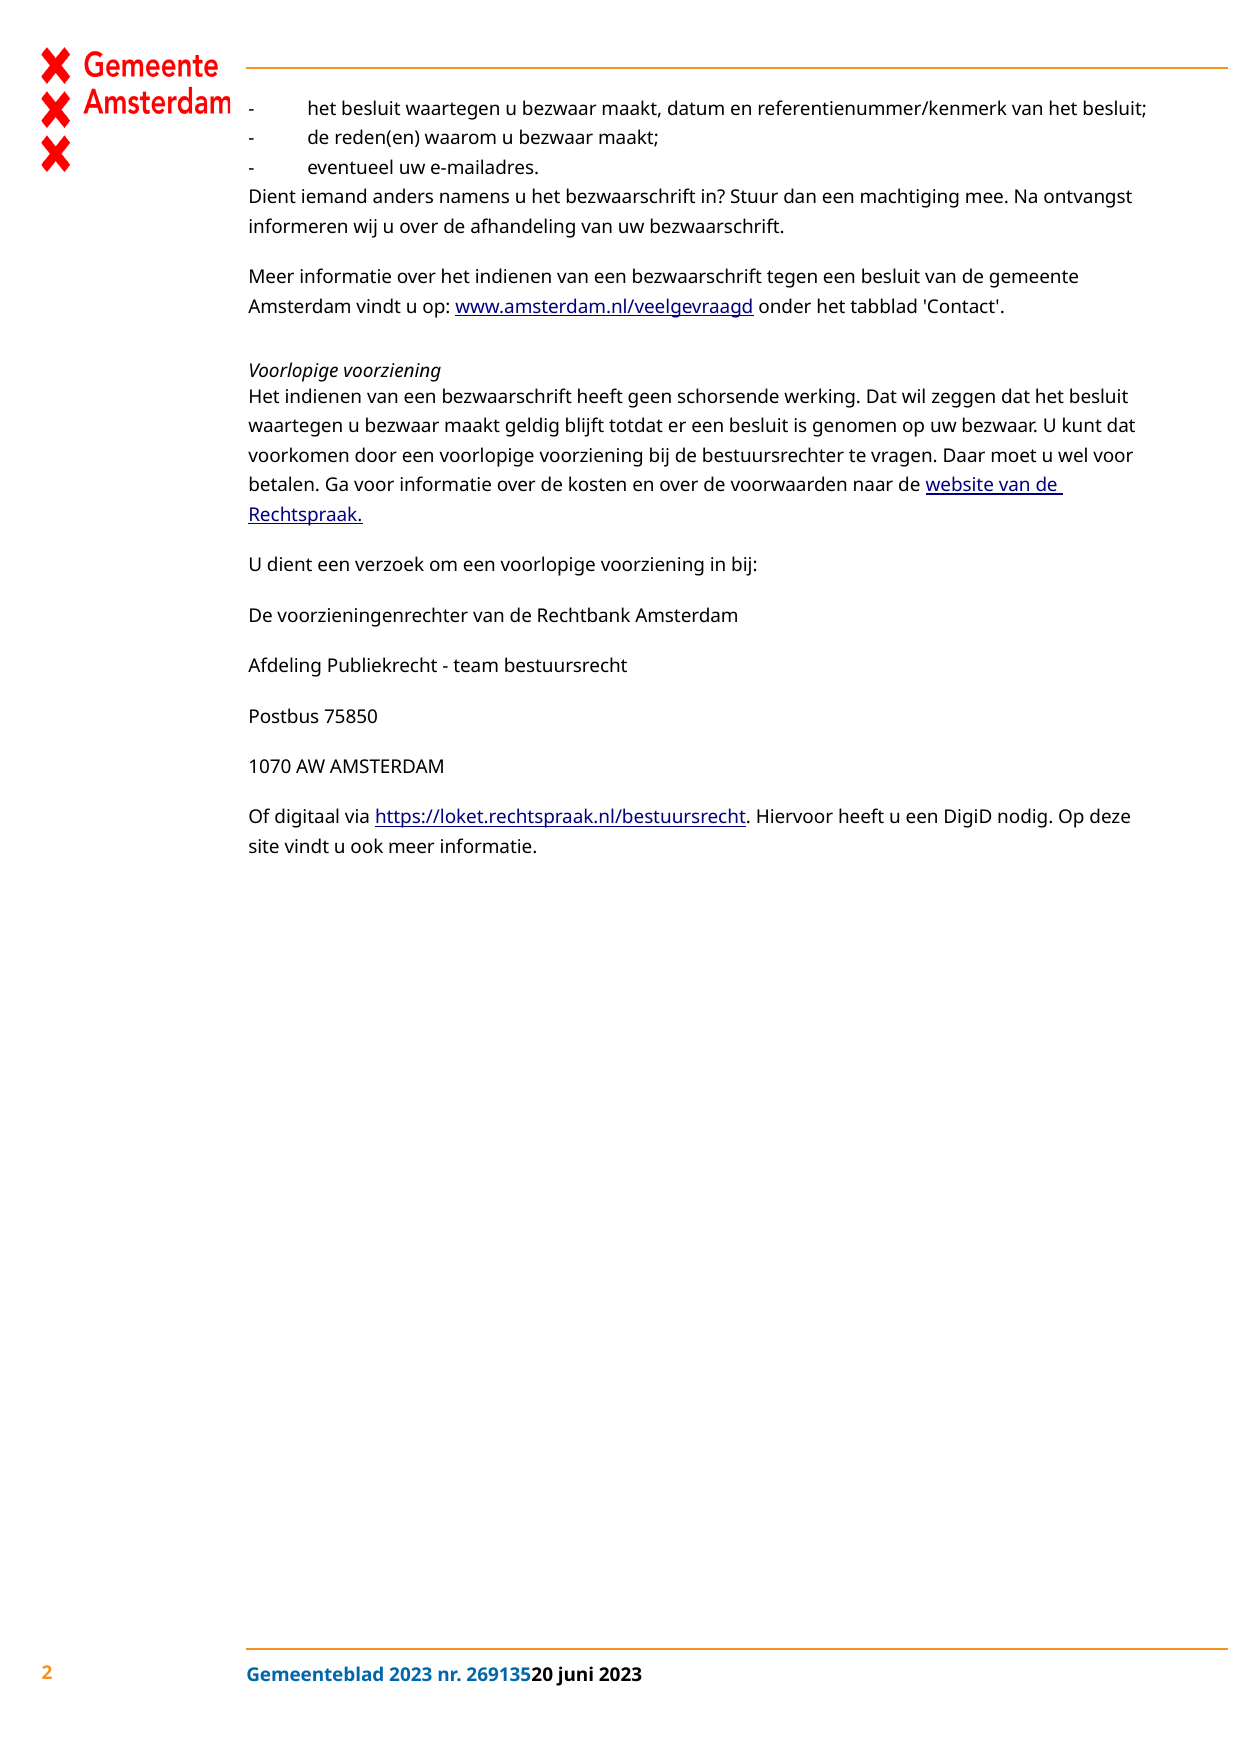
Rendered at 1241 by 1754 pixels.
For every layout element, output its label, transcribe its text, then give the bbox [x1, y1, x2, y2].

text Voorlopige voorziening [248, 357, 1152, 383]
text Dient iemand anders namens u het bezwaarschrift in? Stuur dan een machtiging mee. Na ontvangst informeren wij u over de afhandeling van uw bezwaarschrift. [248, 183, 1152, 239]
text Het indienen van een bezwaarschrift heeft geen schorsende werking. Dat wil zeggen dat het besluit waartegen u bezwaar maakt geldig blijft totdat er een besluit is genomen op uw bezwaar. U kunt dat voorkomen door een voorlopige voorziening bij de bestuursrechter te vragen. Daar moet u wel voor betalen. Ga voor informatie over de kosten en over de voorwaarden naar de website van de Rechtspraak. [248, 383, 1152, 527]
list het besluit waartegen u bezwaar maakt, datum en referentienummer/kenmerk van het besluit; [248, 95, 1152, 121]
text Afdeling Publiekrecht - team bestuursrecht [248, 652, 1152, 678]
list de reden(en) waarom u bezwaar maakt; [248, 124, 1152, 150]
text Meer informatie over het indienen van een bezwaarschrift tegen een besluit van de gemeente Amsterdam vindt u op: www.amsterdam.nl/veelgevraagd onder het tabblad 'Contact'. [248, 263, 1152, 319]
picture [41, 47, 231, 172]
text Of digitaal via https://loket.rechtspraak.nl/bestuursrecht. Hiervoor heeft u een DigiD nodig. Op deze site vindt u ook meer informatie. [248, 804, 1152, 859]
list eventueel uw e-mailadres. [248, 154, 1152, 180]
text De voorzieningenrechter van de Rechtbank Amsterdam [248, 602, 1152, 628]
text Postbus 75850 [248, 703, 1152, 728]
text 1070 AW AMSTERDAM [248, 753, 1152, 779]
text U dient een verzoek om een voorlopige voorziening in bij: [248, 552, 1152, 577]
